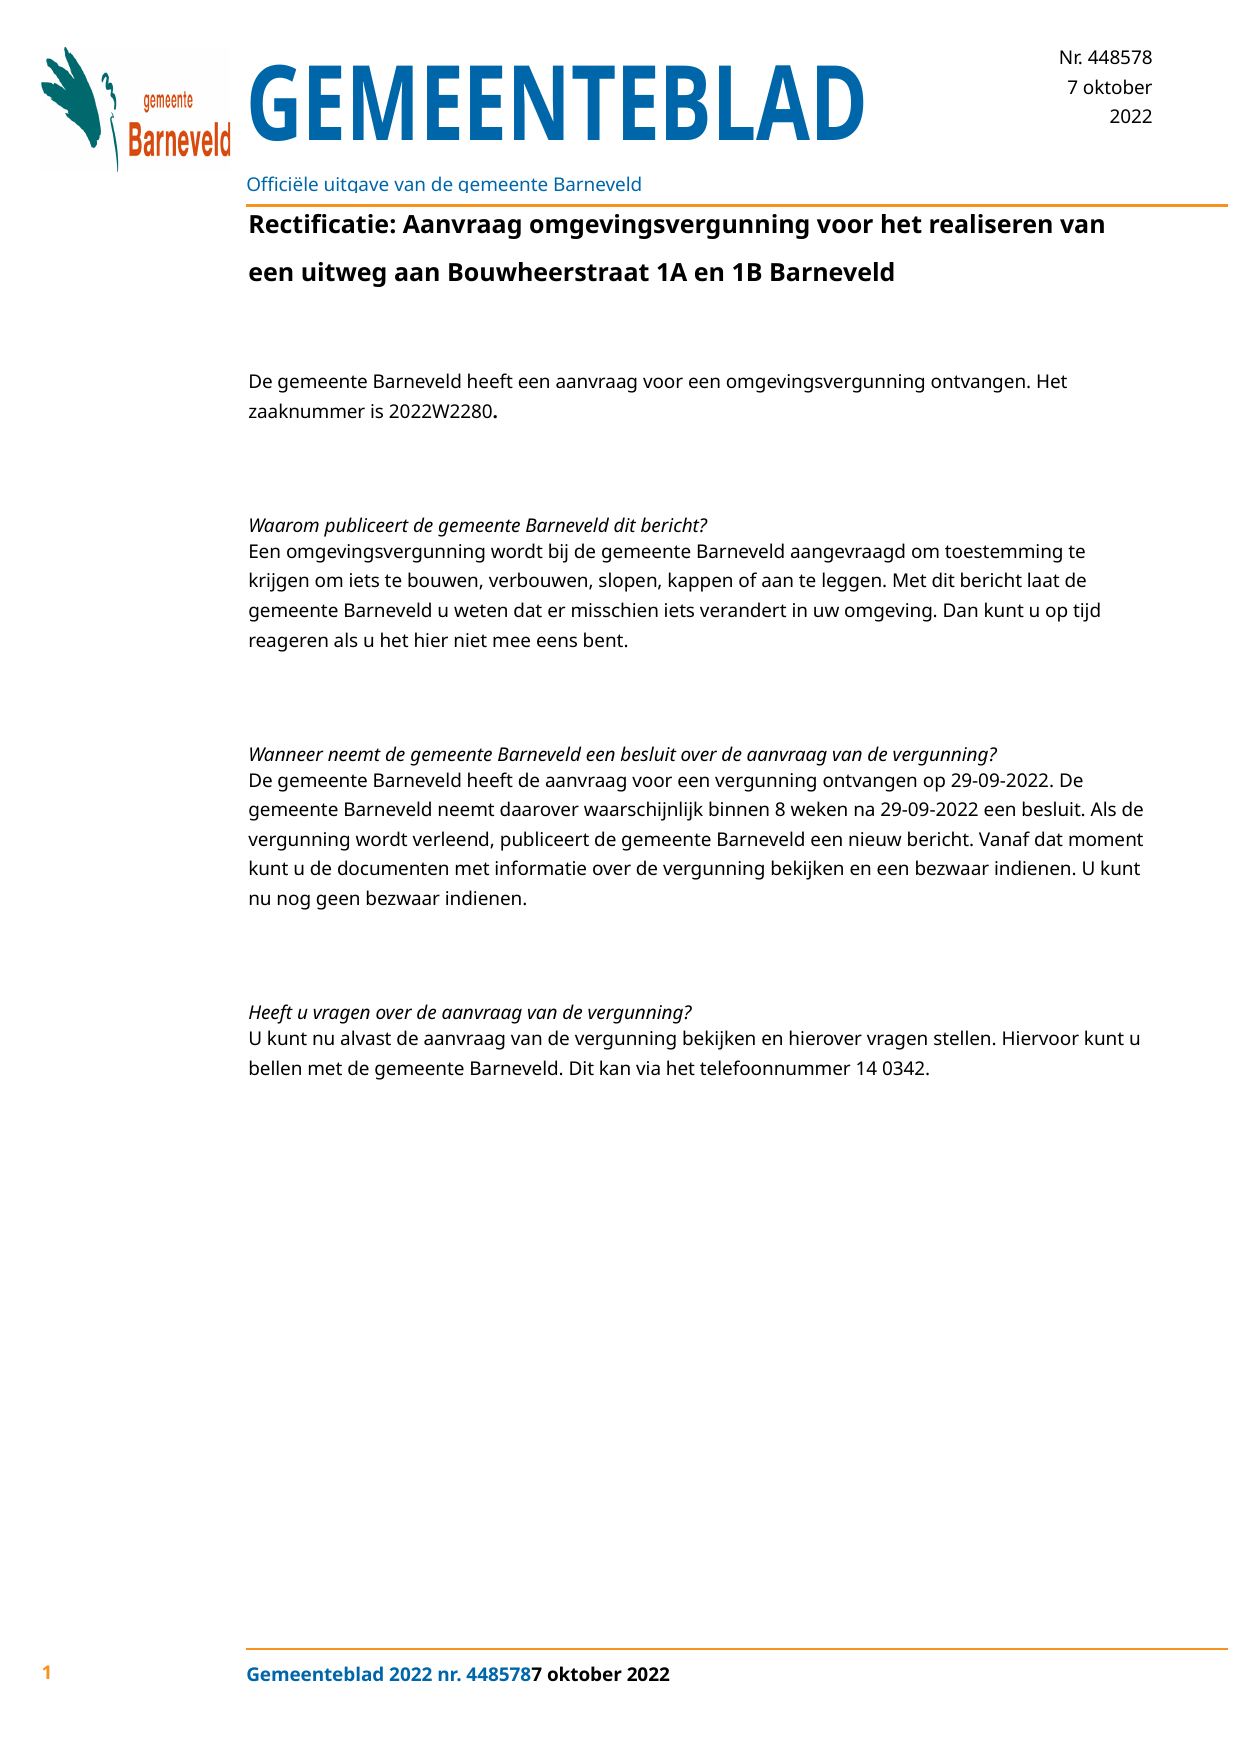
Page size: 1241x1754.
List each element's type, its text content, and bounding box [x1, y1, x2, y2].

picture [41, 47, 231, 172]
text Rectificatie: Aanvraag omgevingsvergunning voor het realiseren van een uitweg aan Bouwheerstraat 1A en 1B Barneveld [248, 207, 1152, 288]
text De gemeente Barneveld heeft een aanvraag voor een omgevingsvergunning ontvangen. Het zaaknummer is 2022W2280. [248, 368, 1152, 424]
text De gemeente Barneveld heeft de aanvraag voor een vergunning ontvangen op 29-09-2022. De gemeente Barneveld neemt daarover waarschijnlijk binnen 8 weken na 29-09-2022 een besluit. Als de vergunning wordt verleend, publiceert de gemeente Barneveld een nieuw bericht. Vanaf dat moment kunt u de documenten met informatie over de vergunning bekijken en een bezwaar indienen. U kunt nu nog geen bezwaar indienen. [248, 767, 1152, 911]
text Waarom publiceert de gemeente Barneveld dit bericht? [248, 512, 1152, 538]
text Wanneer neemt de gemeente Barneveld een besluit over de aanvraag van de vergunning? [248, 741, 1152, 767]
text Heeft u vragen over de aanvraag van de vergunning? [248, 999, 1152, 1025]
text U kunt nu alvast de aanvraag van de vergunning bekijken en hierover vragen stellen. Hiervoor kunt u bellen met de gemeente Barneveld. Dit kan via het telefoonnummer 14 0342. [248, 1025, 1152, 1081]
text Een omgevingsvergunning wordt bij de gemeente Barneveld aangevraagd om toestemming te krijgen om iets te bouwen, verbouwen, slopen, kappen of aan te leggen. Met dit bericht laat de gemeente Barneveld u weten dat er misschien iets verandert in uw omgeving. Dan kunt u op tijd reageren als u het hier niet mee eens bent. [248, 538, 1152, 652]
